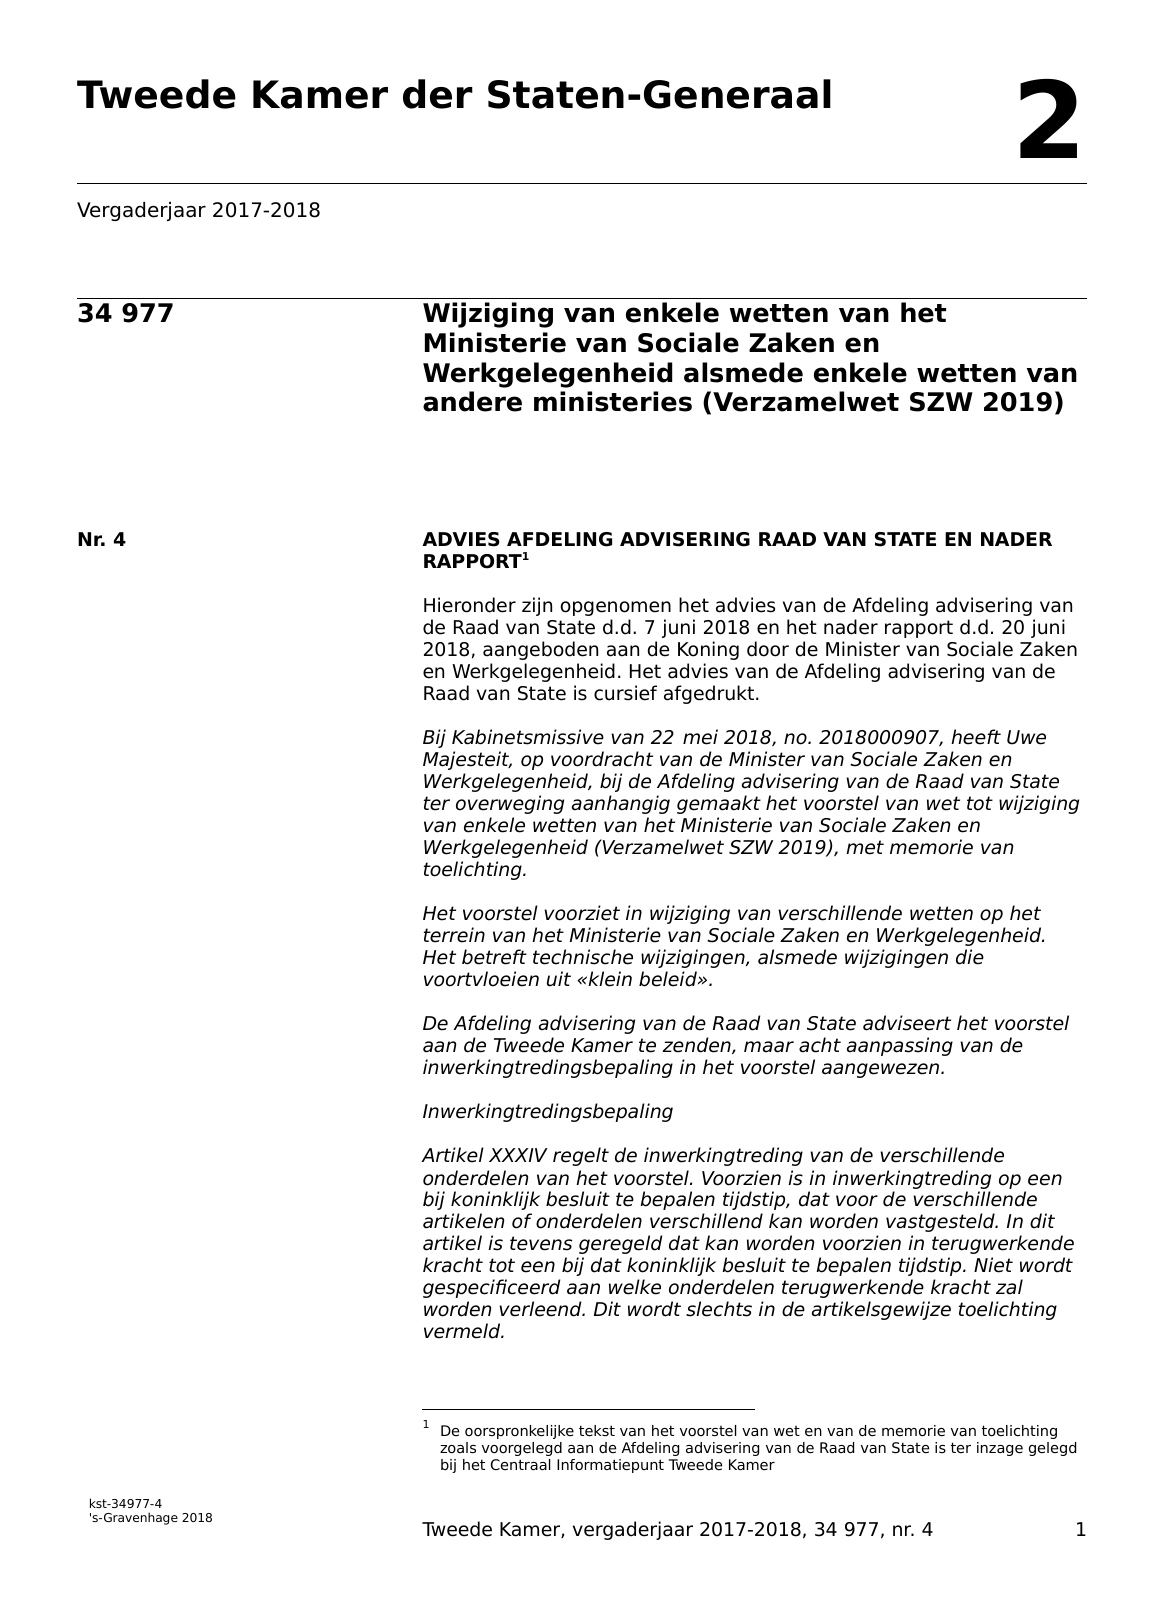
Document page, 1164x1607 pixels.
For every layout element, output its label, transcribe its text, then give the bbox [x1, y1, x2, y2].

text Artikel XXXIV regelt de inwerkingtreding van de verschillende onderdelen van het voorstel. Voorzien is in inwerkingtreding op een bij koninklijk besluit te bepalen tijdstip, dat voor de verschillende artikelen of onderdelen verschillend kan worden vastgesteld. In dit artikel is tevens geregeld dat kan worden voorzien in terugwerkende kracht tot een bij dat koninklijk besluit te bepalen tijdstip. Niet wordt gespecificeerd aan welke onderdelen terugwerkende kracht zal worden verleend. Dit wordt slechts in de artikelsgewijze toelichting vermeld. [422, 1145, 1087, 1343]
text De oorspronkelijke tekst van het voorstel van wet en van de memorie van toelichting zoals voorgelegd aan de Afdeling advisering van de Raad van State is ter inzage gelegd bij het Centraal Informatiepunt Tweede Kamer [422, 1418, 1087, 1474]
subtitle Nr. 4 ADVIES AFDELING ADVISERING RAAD VAN STATE EN NADER RAPPORT [77, 529, 1087, 573]
text 's-Gravenhage 2018 [88, 1511, 323, 1525]
subtitle 34 977 Wijziging van enkele wetten van het Ministerie van Sociale Zaken en Werkgelegenheid alsmede enkele wetten van andere ministeries (Verzamelwet SZW 2019) [77, 299, 1087, 418]
text kst-34977-4 [88, 1497, 323, 1511]
text Bij Kabinetsmissive van 22 mei 2018, no. 2018000907, heeft Uwe Majesteit, op voordracht van de Minister van Sociale Zaken en Werkgelegenheid, bij de Afdeling advisering van de Raad van State ter overweging aanhangig gemaakt het voorstel van wet tot wijziging van enkele wetten van het Ministerie van Sociale Zaken en Werkgelegenheid (Verzamelwet SZW 2019), met memorie van toelichting. [422, 727, 1087, 881]
table_cell Vergaderjaar 2017-2018 [77, 184, 1087, 298]
subtitle Inwerkingtredingsbepaling [422, 1101, 1087, 1123]
table_header 2 [886, 59, 1087, 183]
table_header Tweede Kamer der Staten-Generaal [77, 59, 886, 183]
text De Afdeling advisering van de Raad van State adviseert het voorstel aan de Tweede Kamer te zenden, maar acht aanpassing van de inwerkingtredingsbepaling in het voorstel aangewezen. [422, 1013, 1087, 1079]
text Het voorstel voorziet in wijziging van verschillende wetten op het terrein van het Ministerie van Sociale Zaken en Werkgelegenheid. Het betreft technische wijzigingen, alsmede wijzigingen die voortvloeien uit «klein beleid». [422, 903, 1087, 991]
text Hieronder zijn opgenomen het advies van de Afdeling advisering van de Raad van State d.d. 7 juni 2018 en het nader rapport d.d. 20 juni 2018, aangeboden aan de Koning door de Minister van Sociale Zaken en Werkgelegenheid. Het advies van de Afdeling advisering van de Raad van State is cursief afgedrukt. [422, 595, 1087, 705]
